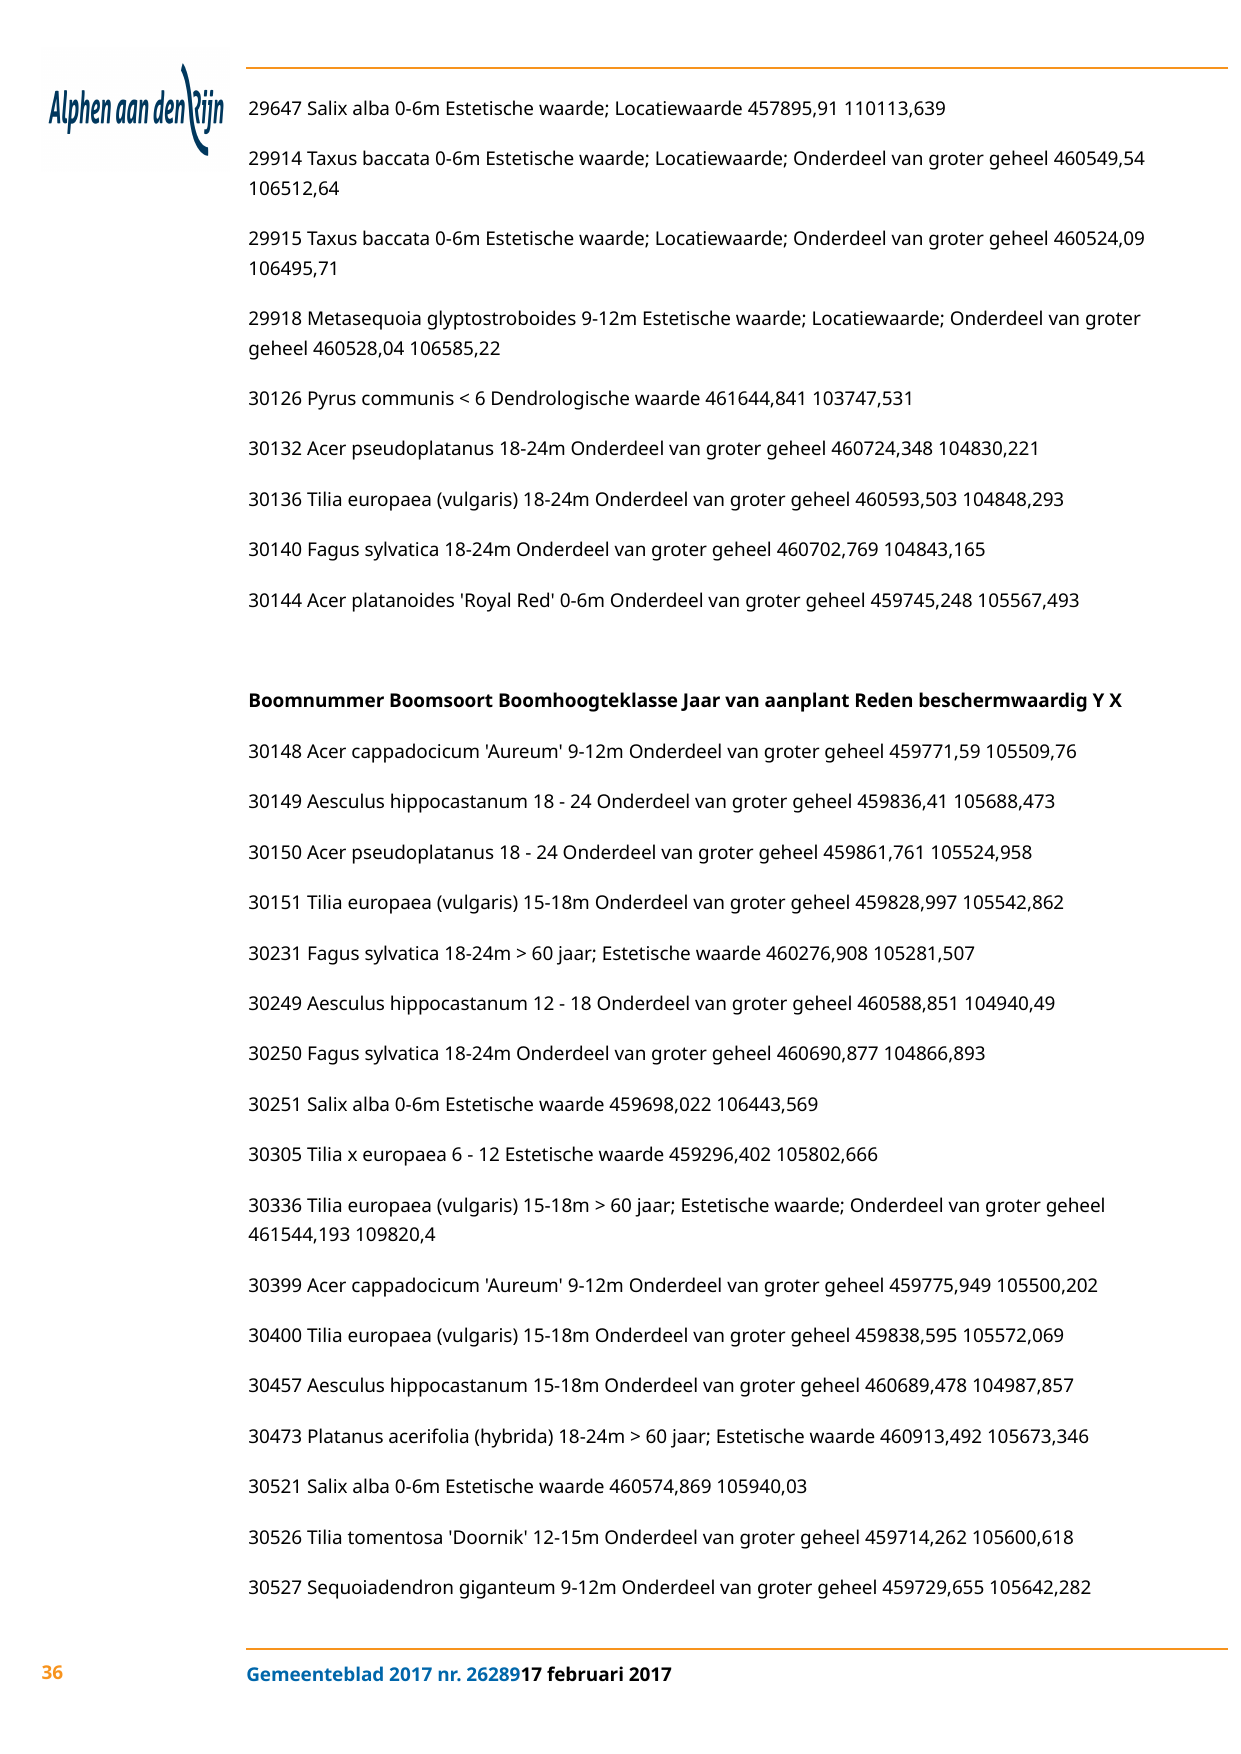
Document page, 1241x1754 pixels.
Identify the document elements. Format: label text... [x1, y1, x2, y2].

text 29914 Taxus baccata 0-6m Estetische waarde; Locatiewaarde; Onderdeel van groter geheel 460549,54 106512,64 [248, 145, 1152, 201]
text 30336 Tilia europaea (vulgaris) 15-18m > 60 jaar; Estetische waarde; Onderdeel van groter geheel 461544,193 109820,4 [248, 1192, 1152, 1247]
text 30231 Fagus sylvatica 18-24m > 60 jaar; Estetische waarde 460276,908 105281,507 [248, 940, 1152, 966]
text 30140 Fagus sylvatica 18-24m Onderdeel van groter geheel 460702,769 104843,165 [248, 536, 1152, 562]
text 29918 Metasequoia glyptostroboides 9-12m Estetische waarde; Locatiewaarde; Onderdeel van groter geheel 460528,04 106585,22 [248, 305, 1152, 361]
text 30150 Acer pseudoplatanus 18 - 24 Onderdeel van groter geheel 459861,761 105524,958 [248, 839, 1152, 865]
text 30132 Acer pseudoplatanus 18-24m Onderdeel van groter geheel 460724,348 104830,221 [248, 436, 1152, 461]
text 30251 Salix alba 0-6m Estetische waarde 459698,022 106443,569 [248, 1091, 1152, 1117]
text 30149 Aesculus hippocastanum 18 - 24 Onderdeel van groter geheel 459836,41 105688,473 [248, 788, 1152, 814]
text 30148 Acer cappadocicum 'Aureum' 9-12m Onderdeel van groter geheel 459771,59 105509,76 [248, 738, 1152, 764]
text 30526 Tilia tomentosa 'Doornik' 12-15m Onderdeel van groter geheel 459714,262 105600,618 [248, 1524, 1152, 1550]
text 30400 Tilia europaea (vulgaris) 15-18m Onderdeel van groter geheel 459838,595 105572,069 [248, 1322, 1152, 1348]
text 29647 Salix alba 0-6m Estetische waarde; Locatiewaarde 457895,91 110113,639 [248, 95, 1152, 121]
text 30521 Salix alba 0-6m Estetische waarde 460574,869 105940,03 [248, 1473, 1152, 1499]
text 30151 Tilia europaea (vulgaris) 15-18m Onderdeel van groter geheel 459828,997 105542,862 [248, 889, 1152, 915]
text 30126 Pyrus communis < 6 Dendrologische waarde 461644,841 103747,531 [248, 385, 1152, 411]
text 29915 Taxus baccata 0-6m Estetische waarde; Locatiewaarde; Onderdeel van groter geheel 460524,09 106495,71 [248, 225, 1152, 281]
picture [41, 47, 231, 172]
text 30473 Platanus acerifolia (hybrida) 18-24m > 60 jaar; Estetische waarde 460913,492 105673,346 [248, 1423, 1152, 1449]
text 30249 Aesculus hippocastanum 12 - 18 Onderdeel van groter geheel 460588,851 104940,49 [248, 990, 1152, 1016]
text Boomnummer Boomsoort Boomhoogteklasse Jaar van aanplant Reden beschermwaardig Y X [248, 688, 1152, 713]
text 30136 Tilia europaea (vulgaris) 18-24m Onderdeel van groter geheel 460593,503 104848,293 [248, 486, 1152, 512]
text 30457 Aesculus hippocastanum 15-18m Onderdeel van groter geheel 460689,478 104987,857 [248, 1373, 1152, 1398]
text 30527 Sequoiadendron giganteum 9-12m Onderdeel van groter geheel 459729,655 105642,282 [248, 1574, 1152, 1600]
text 30250 Fagus sylvatica 18-24m Onderdeel van groter geheel 460690,877 104866,893 [248, 1041, 1152, 1066]
text 30305 Tilia x europaea 6 - 12 Estetische waarde 459296,402 105802,666 [248, 1141, 1152, 1167]
text 30144 Acer platanoides 'Royal Red' 0-6m Onderdeel van groter geheel 459745,248 105567,493 [248, 587, 1152, 613]
text 30399 Acer cappadocicum 'Aureum' 9-12m Onderdeel van groter geheel 459775,949 105500,202 [248, 1272, 1152, 1298]
